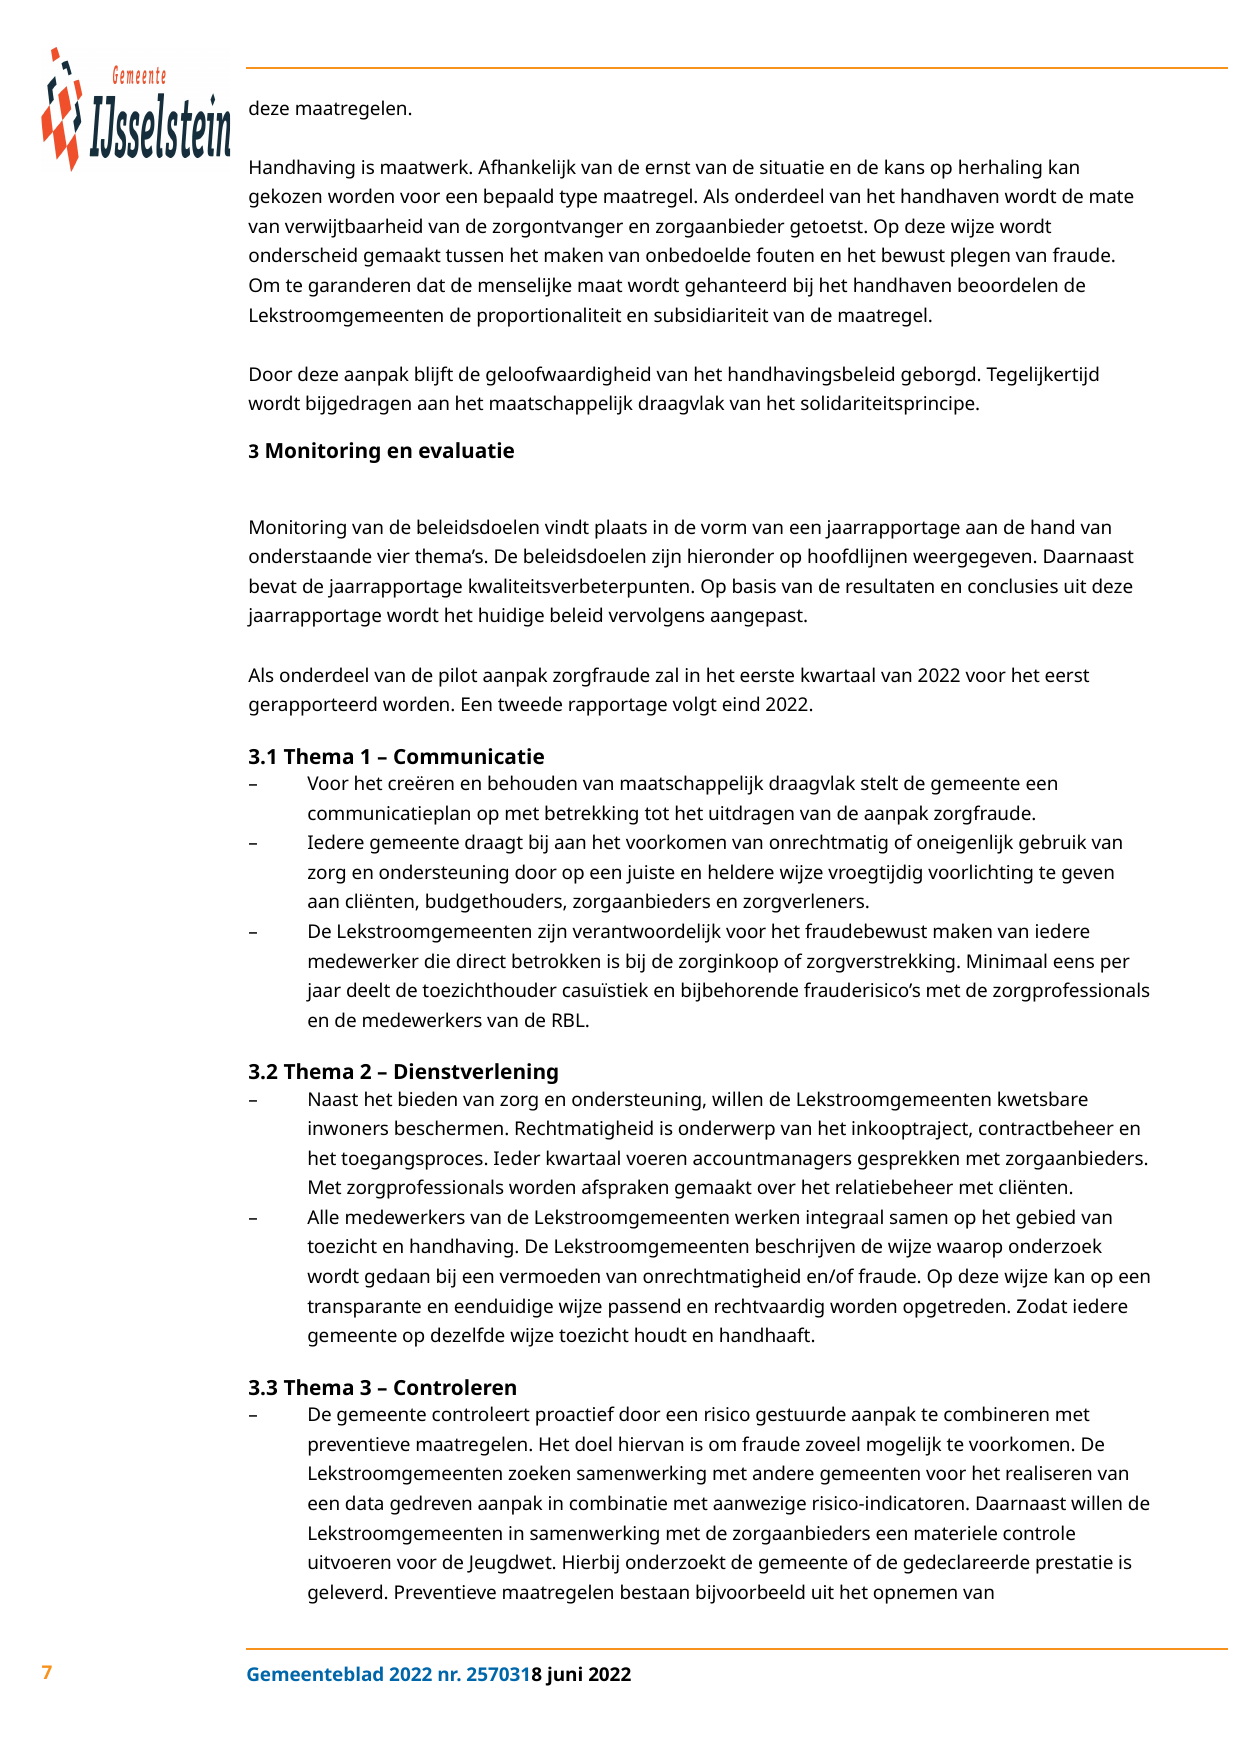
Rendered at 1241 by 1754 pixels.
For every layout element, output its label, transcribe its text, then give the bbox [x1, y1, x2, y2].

text Door deze aanpak blijft de geloofwaardigheid van het handhavingsbeleid geborgd. Tegelijkertijd wordt bijgedragen aan het maatschappelijk draagvlak van het solidariteitsprincipe. [248, 361, 1152, 416]
picture [41, 47, 231, 172]
list De Lekstroomgemeenten zijn verantwoordelijk voor het fraudebewust maken van iedere medewerker die direct betrokken is bij de zorginkoop of zorgverstrekking. Minimaal eens per jaar deelt de toezichthouder casuïstiek en bijbehorende frauderisico’s met de zorgprofessionals en de medewerkers van de RBL. [248, 918, 1152, 1033]
text Handhaving is maatwerk. Afhankelijk van de ernst van de situatie en de kans op herhaling kan gekozen worden voor een bepaald type maatregel. Als onderdeel van het handhaven wordt de mate van verwijtbaarheid van de zorgontvanger en zorgaanbieder getoetst. Op deze wijze wordt onderscheid gemaakt tussen het maken van onbedoelde fouten en het bewust plegen van fraude. Om te garanderen dat de menselijke maat wordt gehanteerd bij het handhaven beoordelen de Lekstroomgemeenten de proportionaliteit en subsidiariteit van de maatregel. [248, 154, 1152, 328]
text Als onderdeel van de pilot aanpak zorgfraude zal in het eerste kwartaal van 2022 voor het eerst gerapporteerd worden. Een tweede rapportage volgt eind 2022. [248, 662, 1152, 717]
list Iedere gemeente draagt bij aan het voorkomen van onrechtmatig of oneigenlijk gebruik van zorg en ondersteuning door op een juiste en heldere wijze vroegtijdig voorlichting te geven aan cliënten, budgethouders, zorgaanbieders en zorgverleners. [248, 829, 1152, 914]
list Naast het bieden van zorg en ondersteuning, willen de Lekstroomgemeenten kwetsbare inwoners beschermen. Rechtmatigheid is onderwerp van het inkooptraject, contractbeheer en het toegangsproces. Ieder kwartaal voeren accountmanagers gesprekken met zorgaanbieders. Met zorgprofessionals worden afspraken gemaakt over het relatiebeheer met cliënten. [248, 1086, 1152, 1200]
text 3 Monitoring en evaluatie [248, 436, 1152, 465]
text deze maatregelen. [248, 95, 1152, 121]
list Voor het creëren en behouden van maatschappelijk draagvlak stelt de gemeente een communicatieplan op met betrekking tot het uitdragen van de aanpak zorgfraude. [248, 770, 1152, 826]
list De gemeente controleert proactief door een risico gestuurde aanpak te combineren met preventieve maatregelen. Het doel hiervan is om fraude zoveel mogelijk te voorkomen. De Lekstroomgemeenten zoeken samenwerking met andere gemeenten voor het realiseren van een data gedreven aanpak in combinatie met aanwezige risico-indicatoren. Daarnaast willen de Lekstroomgemeenten in samenwerking met de zorgaanbieders een materiele controle uitvoeren voor de Jeugdwet. Hierbij onderzoekt de gemeente of de gedeclareerde prestatie is geleverd. Preventieve maatregelen bestaan bijvoorbeeld uit het opnemen van [248, 1401, 1152, 1604]
text 3.3 Thema 3 – Controleren [248, 1373, 1152, 1401]
list Alle medewerkers van de Lekstroomgemeenten werken integraal samen op het gebied van toezicht en handhaving. De Lekstroomgemeenten beschrijven de wijze waarop onderzoek wordt gedaan bij een vermoeden van onrechtmatigheid en/of fraude. Op deze wijze kan op een transparante en eenduidige wijze passend en rechtvaardig worden opgetreden. Zodat iedere gemeente op dezelfde wijze toezicht houdt en handhaaft. [248, 1204, 1152, 1348]
text 3.1 Thema 1 – Communicatie [248, 742, 1152, 770]
text Monitoring van de beleidsdoelen vindt plaats in de vorm van een jaarrapportage aan de hand van onderstaande vier thema’s. De beleidsdoelen zijn hieronder op hoofdlijnen weergegeven. Daarnaast bevat de jaarrapportage kwaliteitsverbeterpunten. Op basis van de resultaten en conclusies uit deze jaarrapportage wordt het huidige beleid vervolgens aangepast. [248, 514, 1152, 628]
text 3.2 Thema 2 – Dienstverlening [248, 1057, 1152, 1086]
